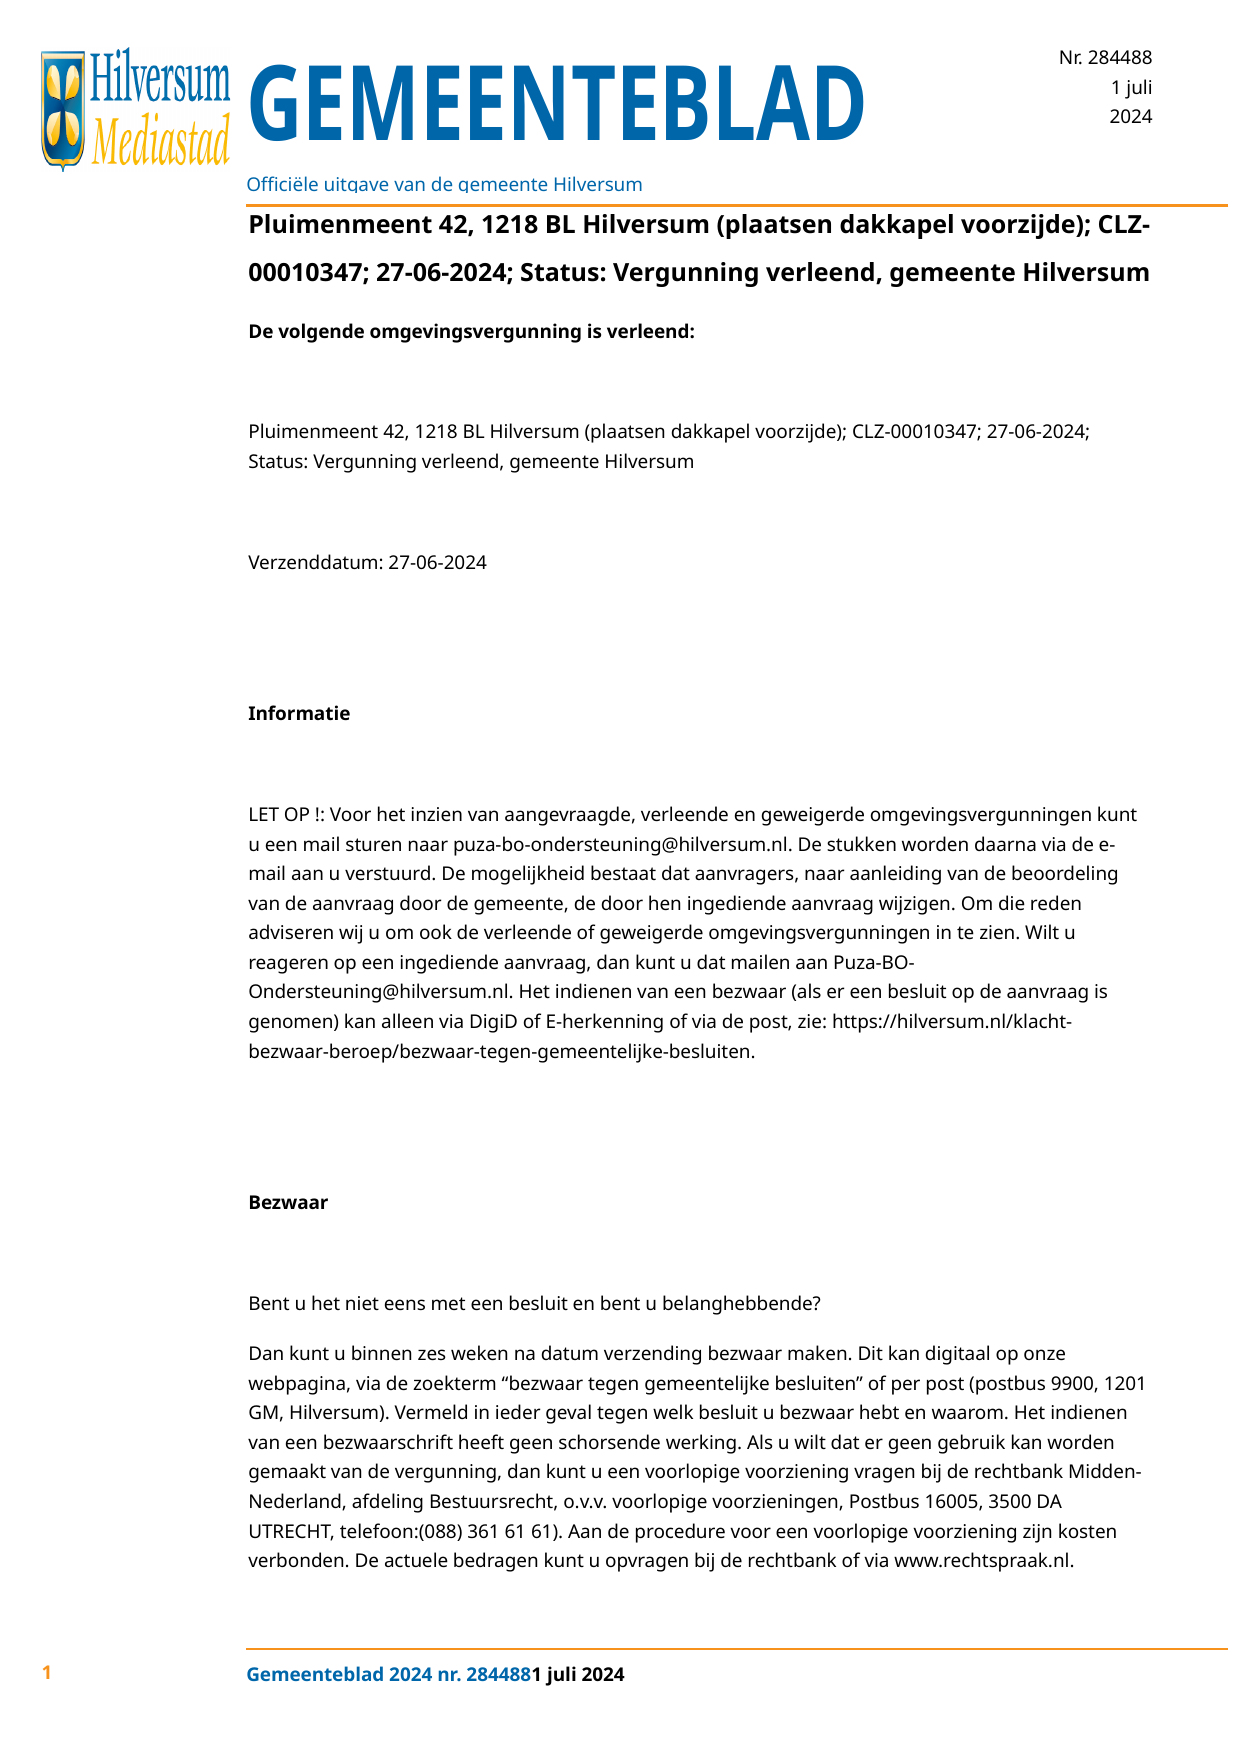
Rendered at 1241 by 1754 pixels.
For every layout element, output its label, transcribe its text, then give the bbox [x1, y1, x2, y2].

text Informatie [248, 700, 1152, 726]
text Dan kunt u binnen zes weken na datum verzending bezwaar maken. Dit kan digitaal op onze webpagina, via de zoekterm “bezwaar tegen gemeentelijke besluiten” of per post (postbus 9900, 1201 GM, Hilversum). Vermeld in ieder geval tegen welk besluit u bezwaar hebt en waarom. Het indienen van een bezwaarschrift heeft geen schorsende werking. Als u wilt dat er geen gebruik kan worden gemaakt van de vergunning, dan kunt u een voorlopige voorziening vragen bij de rechtbank Midden-Nederland, afdeling Bestuursrecht, o.v.v. voorlopige voorzieningen, Postbus 16005, 3500 DA UTRECHT, telefoon:(088) 361 61 61). Aan de procedure voor een voorlopige voorziening zijn kosten verbonden. De actuele bedragen kunt u opvragen bij de rechtbank of via www.rechtspraak.nl. [248, 1340, 1152, 1573]
text Bezwaar [248, 1189, 1152, 1215]
text Bent u het niet eens met een besluit en bent u belanghebbende? [248, 1290, 1152, 1316]
text LET OP !: Voor het inzien van aangevraagde, verleende en geweigerde omgevingsvergunningen kunt u een mail sturen naar puza-bo-ondersteuning@hilversum.nl. De stukken worden daarna via de e-mail aan u verstuurd. De mogelijkheid bestaat dat aanvragers, naar aanleiding van de beoordeling van de aanvraag door de gemeente, de door hen ingediende aanvraag wijzigen. Om die reden adviseren wij u om ook de verleende of geweigerde omgevingsvergunningen in te zien. Wilt u reageren op een ingediende aanvraag, dan kunt u dat mailen aan Puza-BO-Ondersteuning@hilversum.nl. Het indienen van een bezwaar (als er een besluit op de aanvraag is genomen) kan alleen via DigiD of E-herkenning of via de post, zie: https://hilversum.nl/klacht-bezwaar-beroep/bezwaar-tegen-gemeentelijke-besluiten. [248, 801, 1152, 1064]
text Pluimenmeent 42, 1218 BL Hilversum (plaatsen dakkapel voorzijde); CLZ-00010347; 27-06-2024; Status: Vergunning verleend, gemeente Hilversum [248, 207, 1152, 288]
picture [41, 47, 231, 172]
text Verzenddatum: 27-06-2024 [248, 549, 1152, 575]
text De volgende omgevingsvergunning is verleend: [248, 318, 1152, 344]
text Pluimenmeent 42, 1218 BL Hilversum (plaatsen dakkapel voorzijde); CLZ-00010347; 27-06-2024; Status: Vergunning verleend, gemeente Hilversum [248, 419, 1152, 474]
